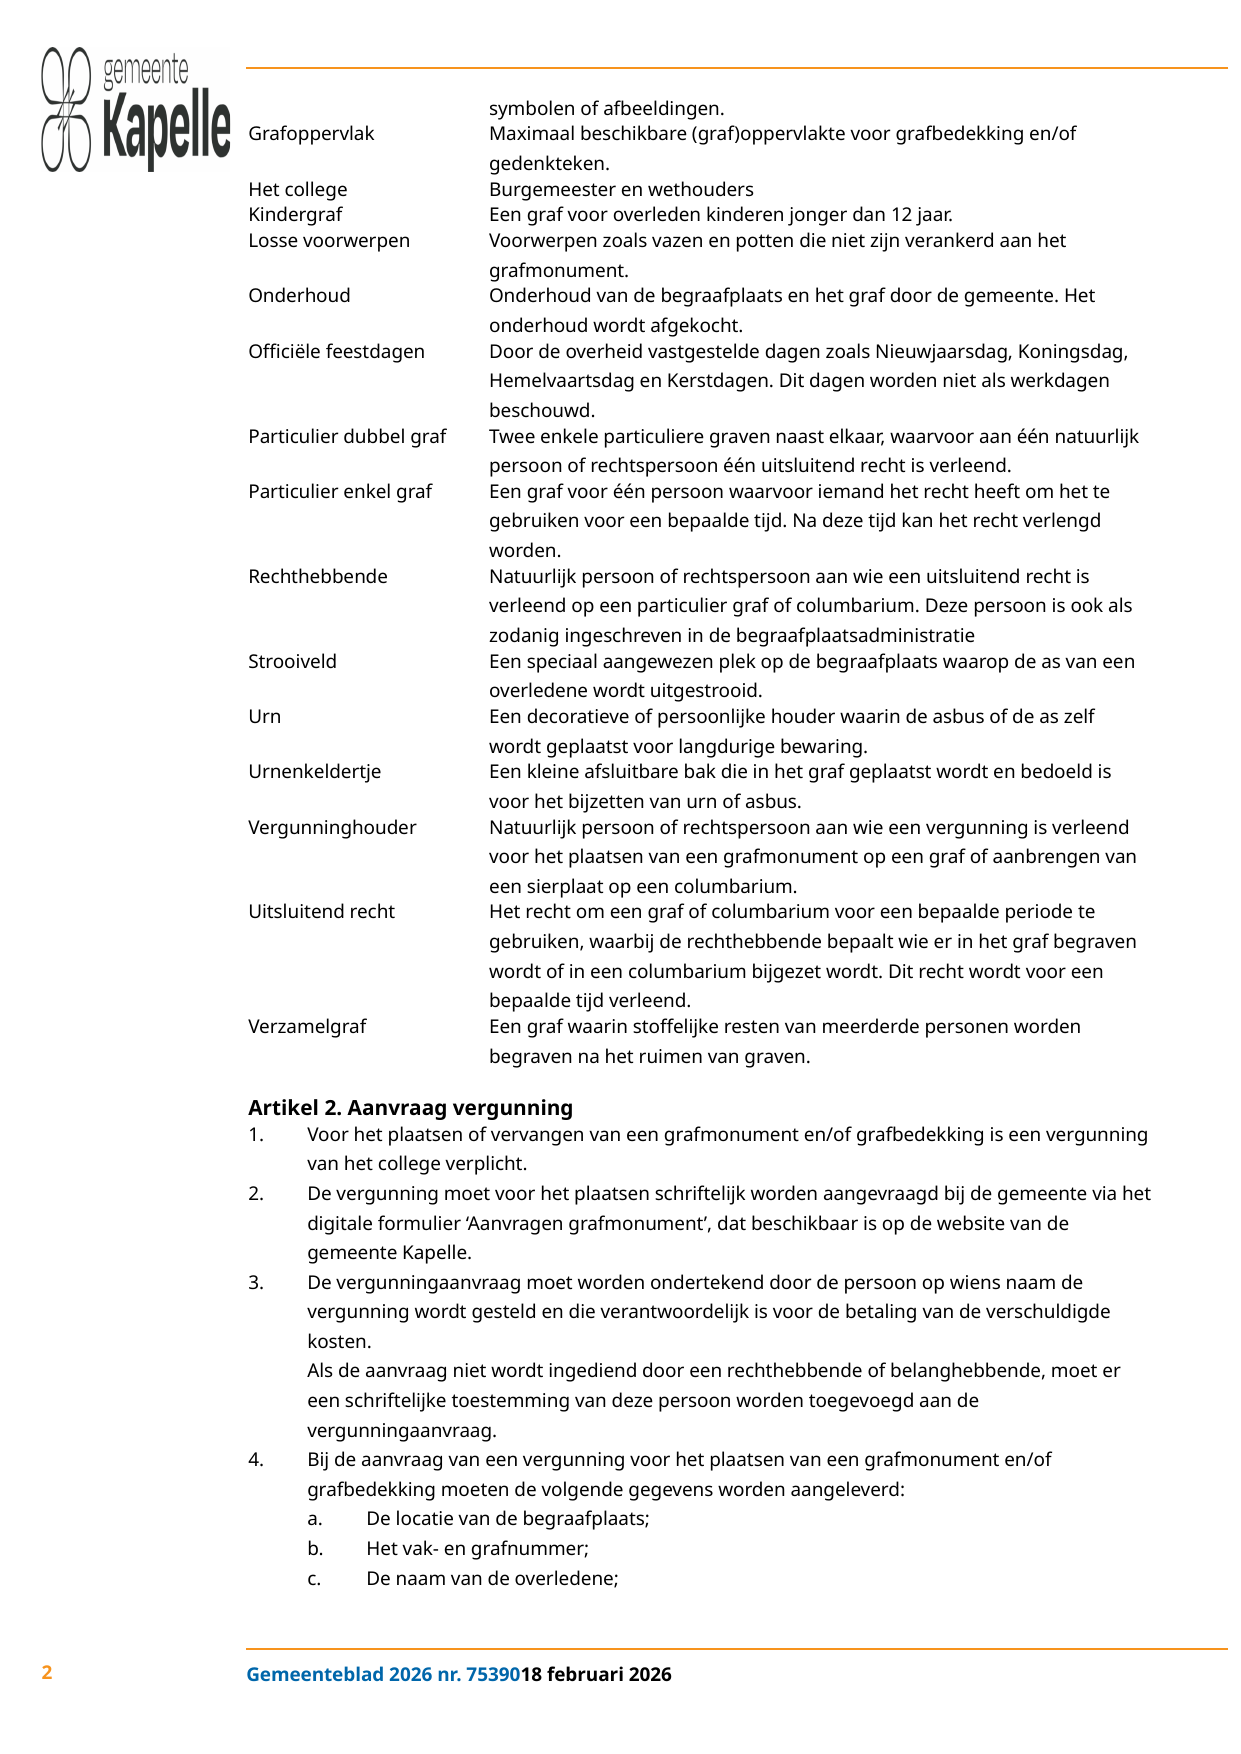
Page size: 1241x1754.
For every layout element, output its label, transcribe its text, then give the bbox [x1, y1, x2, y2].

table_cell Strooiveld [248, 648, 489, 703]
table_cell Natuurlijk persoon of rechtspersoon aan wie een uitsluitend recht is verleend op een particulier graf of columbarium. Deze persoon is ook als zodanig ingeschreven in de begraafplaatsadministratie [489, 563, 1152, 648]
table_cell Een decoratieve of persoonlijke houder waarin de asbus of de as zelf wordt geplaatst voor langdurige bewaring. [489, 703, 1152, 758]
table_cell Een graf waarin stoffelijke resten van meerderde personen worden begraven na het ruimen van graven. [489, 1013, 1152, 1068]
table_cell Onderhoud van de begraafplaats en het graf door de gemeente. Het onderhoud wordt afgekocht. [489, 283, 1152, 338]
table_cell Particulier enkel graf [248, 478, 489, 563]
table_cell Kindergraf [248, 202, 489, 227]
text Artikel 2. Aanvraag vergunning [248, 1093, 1152, 1121]
list De locatie van de begraafplaats; [307, 1506, 1152, 1531]
table_cell Officiële feestdagen [248, 338, 489, 423]
picture [41, 47, 231, 172]
table_cell Particulier dubbel graf [248, 423, 489, 478]
table_cell Een speciaal aangewezen plek op de begraafplaats waarop de as van een overledene wordt uitgestrooid. [489, 648, 1152, 703]
table_cell Urnenkeldertje [248, 759, 489, 814]
list Bij de aanvraag van een vergunning voor het plaatsen van een grafmonument en/of grafbedekking moeten de volgende gegevens worden aangeleverd: [248, 1446, 1152, 1502]
table_cell Urn [248, 703, 489, 758]
table_cell Burgemeester en wethouders [489, 176, 1152, 202]
list Het vak- en grafnummer; [307, 1535, 1152, 1561]
table_cell Het recht om een graf of columbarium voor een bepaalde periode te gebruiken, waarbij de rechthebbende bepaalt wie er in het graf begraven wordt of in een columbarium bijgezet wordt. Dit recht wordt voor een bepaalde tijd verleend. [489, 899, 1152, 1013]
table_cell Voorwerpen zoals vazen en potten die niet zijn verankerd aan het grafmonument. [489, 227, 1152, 283]
table_cell Door de overheid vastgestelde dagen zoals Nieuwjaarsdag, Koningsdag, Hemelvaartsdag en Kerstdagen. Dit dagen worden niet als werkdagen beschouwd. [489, 338, 1152, 423]
table_cell Een graf voor overleden kinderen jonger dan 12 jaar. [489, 202, 1152, 227]
list De vergunningaanvraag moet worden ondertekend door de persoon op wiens naam de vergunning wordt gesteld en die verantwoordelijk is voor de betaling van de verschuldigde kosten. [248, 1269, 1152, 1354]
table_cell Een graf voor één persoon waarvoor iemand het recht heeft om het te gebruiken voor een bepaalde tijd. Na deze tijd kan het recht verlengd worden. [489, 478, 1152, 563]
list De vergunning moet voor het plaatsen schriftelijk worden aangevraagd bij de gemeente via het digitale formulier ‘Aanvragen grafmonument’, dat beschikbaar is op de website van de gemeente Kapelle. [248, 1180, 1152, 1265]
table_cell Twee enkele particuliere graven naast elkaar, waarvoor aan één natuurlijk persoon of rechtspersoon één uitsluitend recht is verleend. [489, 423, 1152, 478]
table_cell Onderhoud [248, 283, 489, 338]
table_cell Uitsluitend recht [248, 899, 489, 1013]
table_cell Het college [248, 176, 489, 202]
table_cell [248, 95, 489, 121]
table_cell Maximaal beschikbare (graf)oppervlakte voor grafbedekking en/of gedenkteken. [489, 121, 1152, 176]
table_cell Natuurlijk persoon of rechtspersoon aan wie een vergunning is verleend voor het plaatsen van een grafmonument op een graf of aanbrengen van een sierplaat op een columbarium. [489, 814, 1152, 899]
table_cell Een kleine afsluitbare bak die in het graf geplaatst wordt en bedoeld is voor het bijzetten van urn of asbus. [489, 759, 1152, 814]
list Voor het plaatsen of vervangen van een grafmonument en/of grafbedekking is een vergunning van het college verplicht. [248, 1121, 1152, 1176]
table_cell symbolen of afbeeldingen. [489, 95, 1152, 121]
list De naam van de overledene; [307, 1565, 1152, 1591]
table_cell Losse voorwerpen [248, 227, 489, 283]
table_cell Verzamelgraf [248, 1013, 489, 1068]
list Als de aanvraag niet wordt ingediend door een rechthebbende of belanghebbende, moet er een schriftelijke toestemming van deze persoon worden toegevoegd aan de vergunningaanvraag. [248, 1358, 1152, 1443]
table_cell Rechthebbende [248, 563, 489, 648]
table_cell Vergunninghouder [248, 814, 489, 899]
table_cell Grafoppervlak [248, 121, 489, 176]
